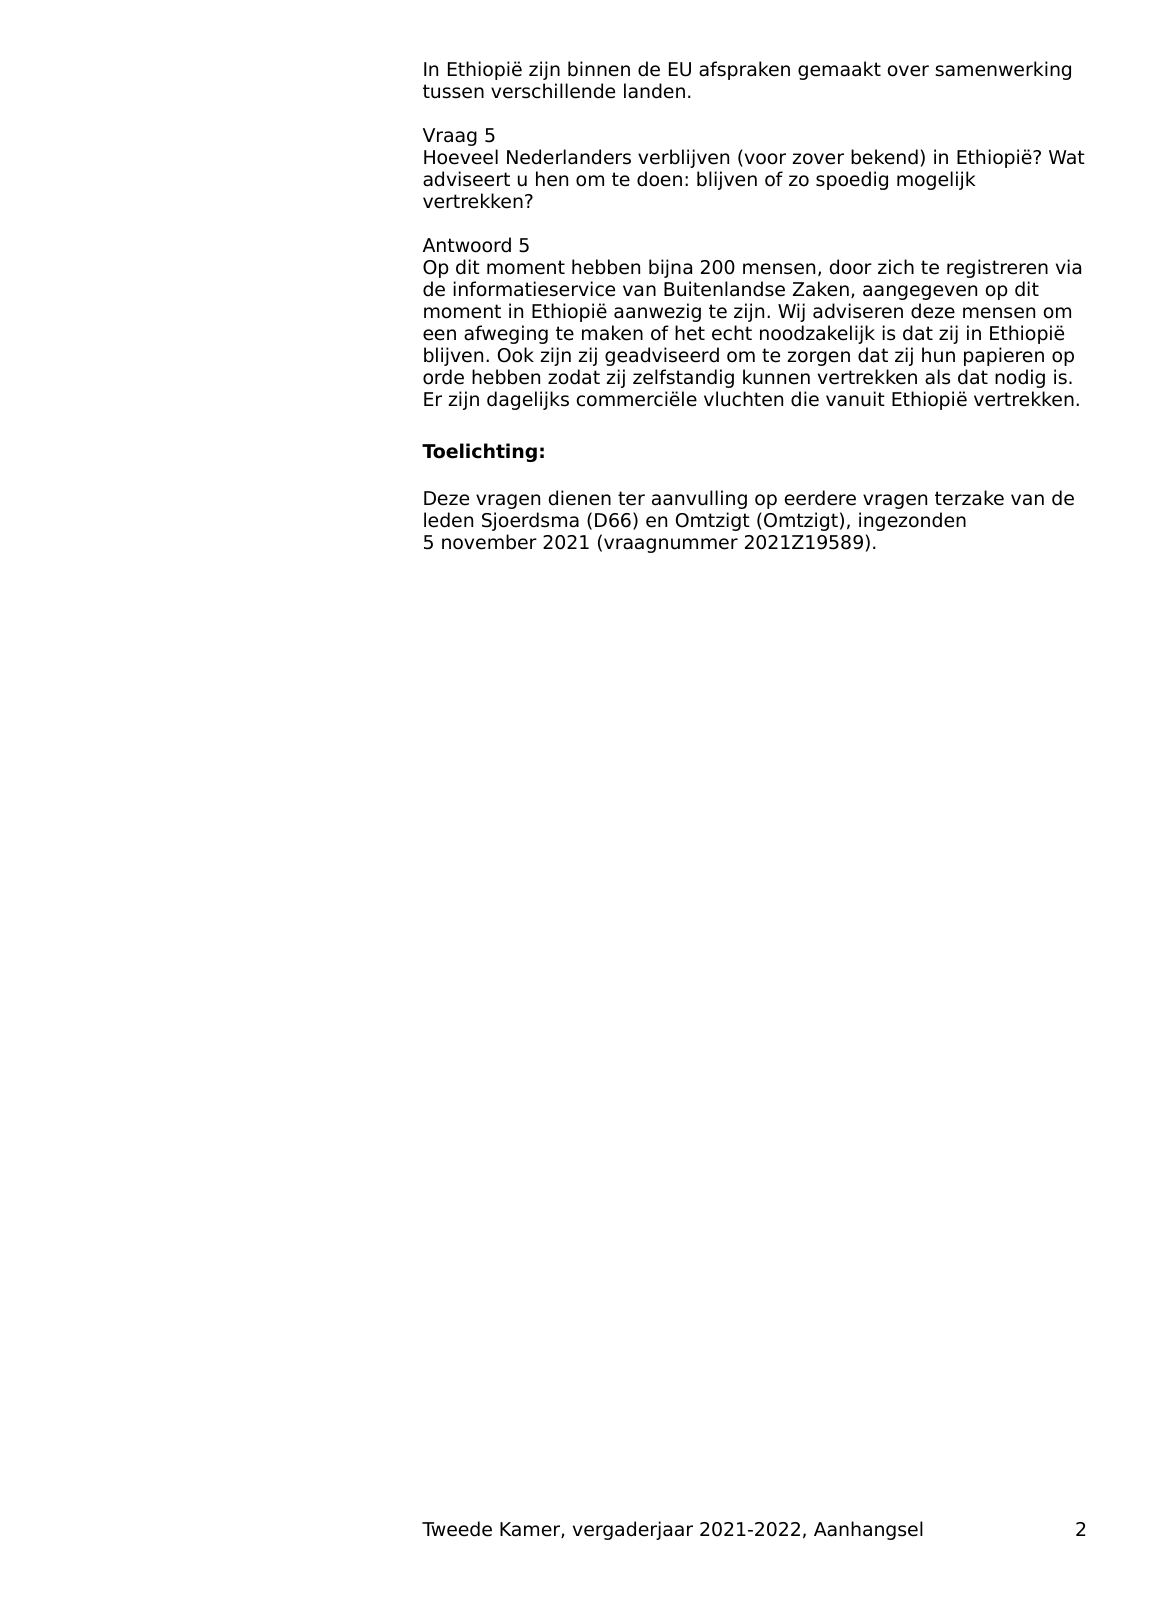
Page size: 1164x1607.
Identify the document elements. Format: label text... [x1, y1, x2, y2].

text Hoeveel Nederlanders verblijven (voor zover bekend) in Ethiopië? Wat adviseert u hen om te doen: blijven of zo spoedig mogelijk vertrekken? [422, 147, 1087, 213]
text Antwoord 5 [422, 235, 1087, 257]
text In Ethiopië zijn binnen de EU afspraken gemaakt over samenwerking tussen verschillende landen. [422, 59, 1087, 103]
text Deze vragen dienen ter aanvulling op eerdere vragen terzake van de leden Sjoerdsma (D66) en Omtzigt (Omtzigt), ingezonden 5 november 2021 (vraagnummer 2021Z19589). [422, 488, 1087, 554]
text Vraag 5 [422, 125, 1087, 147]
subtitle Toelichting: [422, 441, 1087, 463]
text Op dit moment hebben bijna 200 mensen, door zich te registreren via de informatieservice van Buitenlandse Zaken, aangegeven op dit moment in Ethiopië aanwezig te zijn. Wij adviseren deze mensen om een afweging te maken of het echt noodzakelijk is dat zij in Ethiopië blijven. Ook zijn zij geadviseerd om te zorgen dat zij hun papieren op orde hebben zodat zij zelfstandig kunnen vertrekken als dat nodig is. Er zijn dagelijks commerciële vluchten die vanuit Ethiopië vertrekken. [422, 257, 1087, 411]
